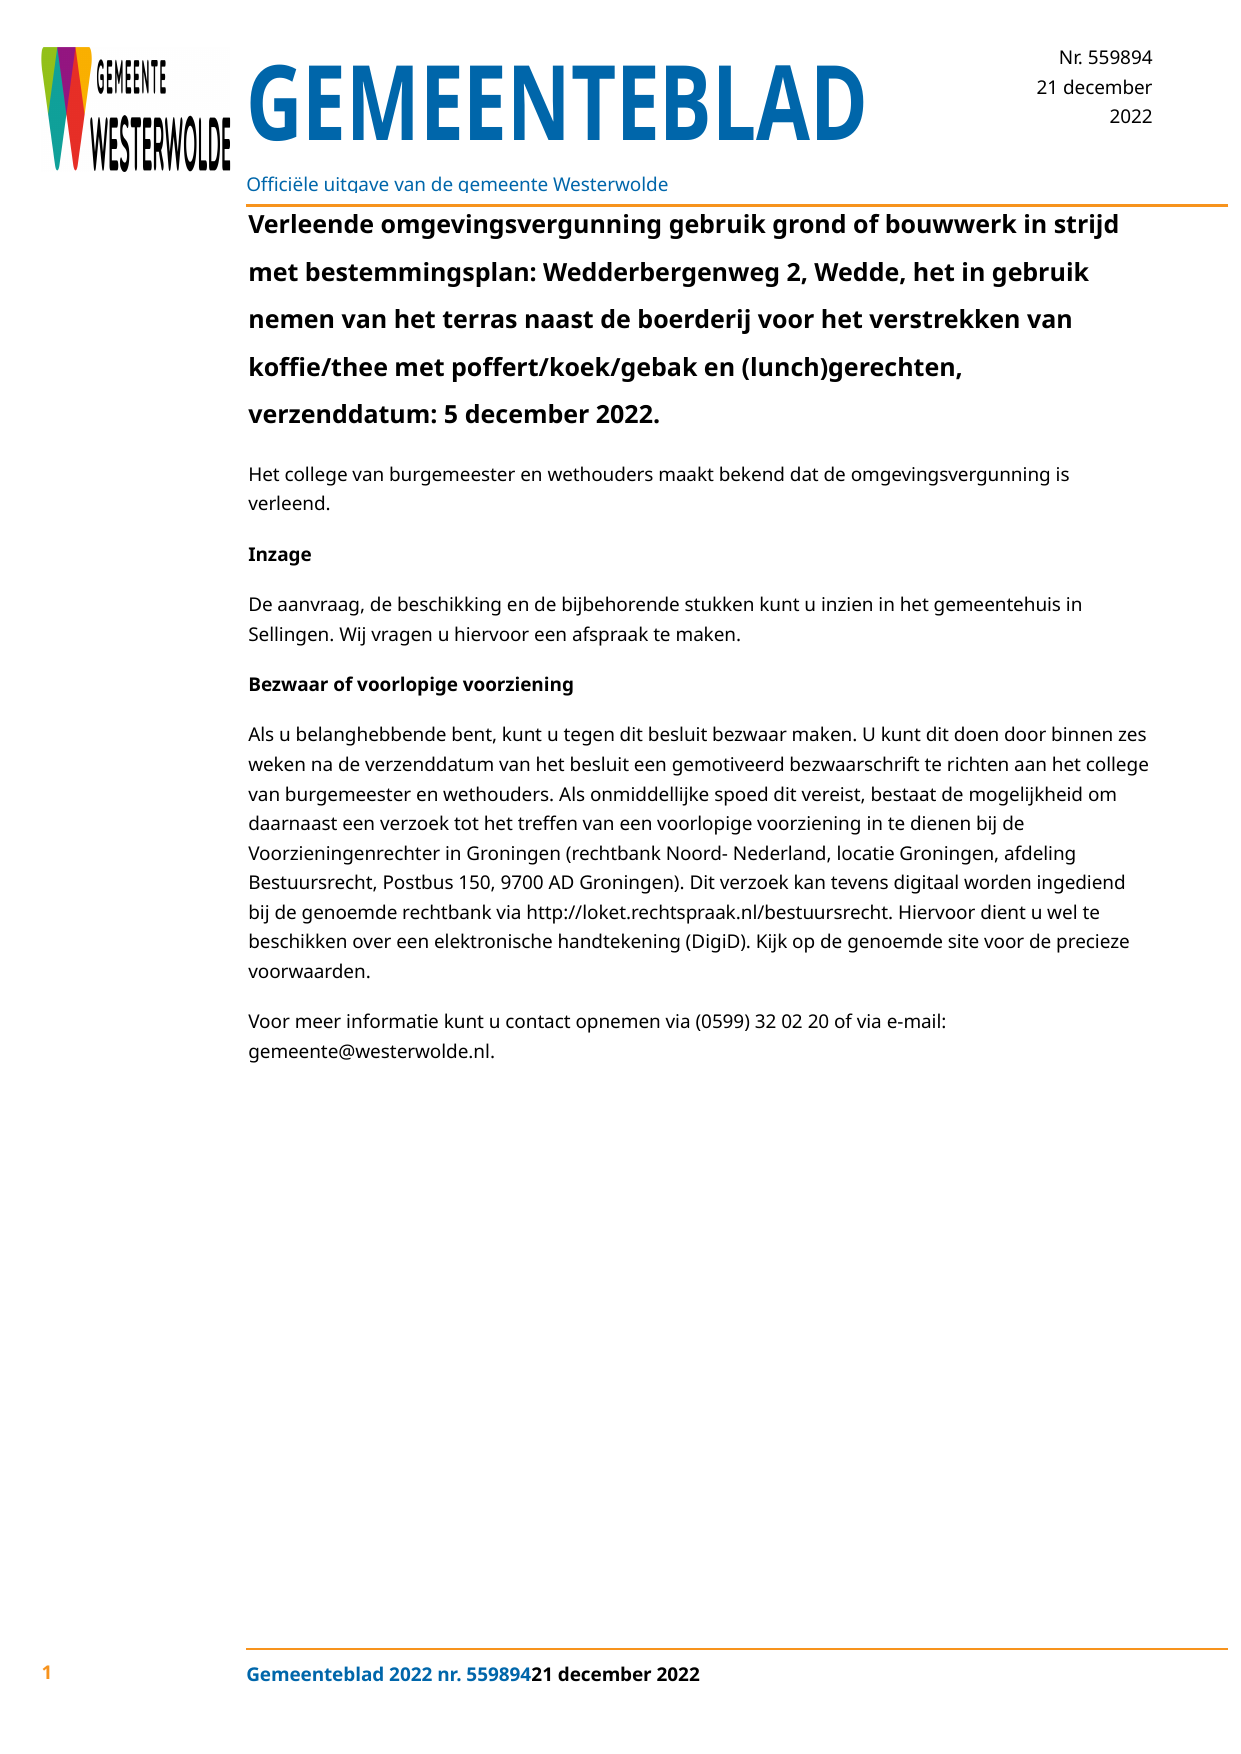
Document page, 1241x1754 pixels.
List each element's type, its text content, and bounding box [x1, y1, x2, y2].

text Inzage [248, 541, 1152, 566]
text Voor meer informatie kunt u contact opnemen via (0599) 32 02 20 of via e-mail: gemeente@westerwolde.nl. [248, 1009, 1152, 1064]
text Bezwaar of voorlopige voorziening [248, 671, 1152, 697]
text Het college van burgemeester en wethouders maakt bekend dat de omgevingsvergunning is verleend. [248, 461, 1152, 516]
text Verleende omgevingsvergunning gebruik grond of bouwwerk in strijd met bestemmingsplan: Wedderbergenweg 2, Wedde, het in gebruik nemen van het terras naast de boerderij voor het verstrekken van koffie/thee met poffert/koek/gebak en (lunch)gerechten, verzenddatum: 5 december 2022. [248, 207, 1152, 431]
text Als u belanghebbende bent, kunt u tegen dit besluit bezwaar maken. U kunt dit doen door binnen zes weken na de verzenddatum van het besluit een gemotiveerd bezwaarschrift te richten aan het college van burgemeester en wethouders. Als onmiddellijke spoed dit vereist, bestaat de mogelijkheid om daarnaast een verzoek tot het treffen van een voorlopige voorziening in te dienen bij de Voorzieningenrechter in Groningen (rechtbank Noord- Nederland, locatie Groningen, afdeling Bestuursrecht, Postbus 150, 9700 AD Groningen). Dit verzoek kan tevens digitaal worden ingediend bij de genoemde rechtbank via http://loket.rechtspraak.nl/bestuursrecht. Hiervoor dient u wel te beschikken over een elektronische handtekening (DigiD). Kijk op de genoemde site voor de precieze voorwaarden. [248, 722, 1152, 984]
picture [41, 47, 231, 172]
text De aanvraag, de beschikking en de bijbehorende stukken kunt u inzien in het gemeentehuis in Sellingen. Wij vragen u hiervoor een afspraak te maken. [248, 591, 1152, 646]
